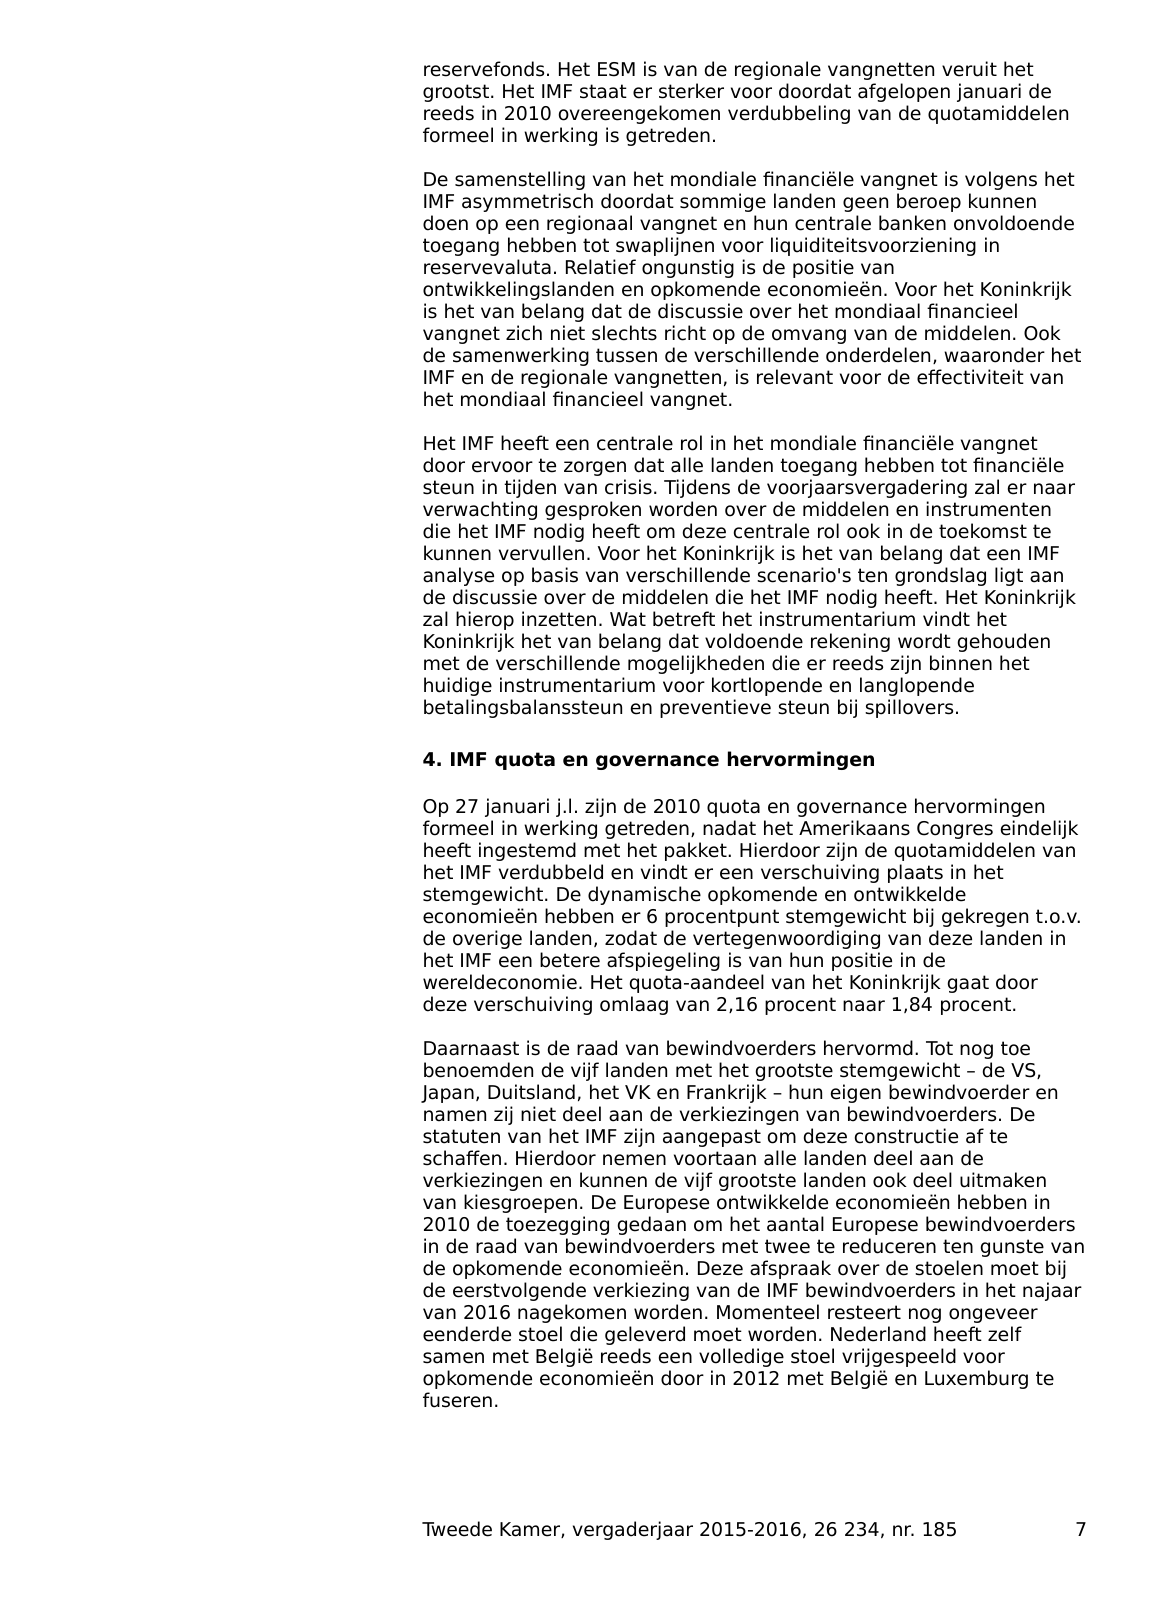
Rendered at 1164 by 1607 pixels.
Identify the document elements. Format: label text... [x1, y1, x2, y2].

text Daarnaast is de raad van bewindvoerders hervormd. Tot nog toe benoemden de vijf landen met het grootste stemgewicht – de VS, Japan, Duitsland, het VK en Frankrijk – hun eigen bewindvoerder en namen zij niet deel aan de verkiezingen van bewindvoerders. De statuten van het IMF zijn aangepast om deze constructie af te schaffen. Hierdoor nemen voortaan alle landen deel aan de verkiezingen en kunnen de vijf grootste landen ook deel uitmaken van kiesgroepen. De Europese ontwikkelde economieën hebben in 2010 de toezegging gedaan om het aantal Europese bewindvoerders in de raad van bewindvoerders met twee te reduceren ten gunste van de opkomende economieën. Deze afspraak over de stoelen moet bij de eerstvolgende verkiezing van de IMF bewindvoerders in het najaar van 2016 nagekomen worden. Momenteel resteert nog ongeveer eenderde stoel die geleverd moet worden. Nederland heeft zelf samen met België reeds een volledige stoel vrijgespeeld voor opkomende economieën door in 2012 met België en Luxemburg te fuseren. [422, 1038, 1087, 1411]
text Het IMF heeft een centrale rol in het mondiale financiële vangnet door ervoor te zorgen dat alle landen toegang hebben tot financiële steun in tijden van crisis. Tijdens de voorjaarsvergadering zal er naar verwachting gesproken worden over de middelen en instrumenten die het IMF nodig heeft om deze centrale rol ook in de toekomst te kunnen vervullen. Voor het Koninkrijk is het van belang dat een IMF analyse op basis van verschillende scenario's ten grondslag ligt aan de discussie over de middelen die het IMF nodig heeft. Het Koninkrijk zal hierop inzetten. Wat betreft het instrumentarium vindt het Koninkrijk het van belang dat voldoende rekening wordt gehouden met de verschillende mogelijkheden die er reeds zijn binnen het huidige instrumentarium voor kortlopende en langlopende betalingsbalanssteun en preventieve steun bij spillovers. [422, 433, 1087, 719]
text Op 27 januari j.l. zijn de 2010 quota en governance hervormingen formeel in werking getreden, nadat het Amerikaans Congres eindelijk heeft ingestemd met het pakket. Hierdoor zijn de quotamiddelen van het IMF verdubbeld en vindt er een verschuiving plaats in het stemgewicht. De dynamische opkomende en ontwikkelde economieën hebben er 6 procentpunt stemgewicht bij gekregen t.o.v. de overige landen, zodat de vertegenwoordiging van deze landen in het IMF een betere afspiegeling is van hun positie in de wereldeconomie. Het quota-aandeel van het Koninkrijk gaat door deze verschuiving omlaag van 2,16 procent naar 1,84 procent. [422, 796, 1087, 1016]
text De samenstelling van het mondiale financiële vangnet is volgens het IMF asymmetrisch doordat sommige landen geen beroep kunnen doen op een regionaal vangnet en hun centrale banken onvoldoende toegang hebben tot swaplijnen voor liquiditeitsvoorziening in reservevaluta. Relatief ongunstig is de positie van ontwikkelingslanden en opkomende economieën. Voor het Koninkrijk is het van belang dat de discussie over het mondiaal financieel vangnet zich niet slechts richt op de omvang van de middelen. Ook de samenwerking tussen de verschillende onderdelen, waaronder het IMF en de regionale vangnetten, is relevant voor de effectiviteit van het mondiaal financieel vangnet. [422, 169, 1087, 411]
text reservefonds. Het ESM is van de regionale vangnetten veruit het grootst. Het IMF staat er sterker voor doordat afgelopen januari de reeds in 2010 overeengekomen verdubbeling van de quotamiddelen formeel in werking is getreden. [422, 59, 1087, 147]
subtitle 4. IMF quota en governance hervormingen [422, 749, 1087, 771]
